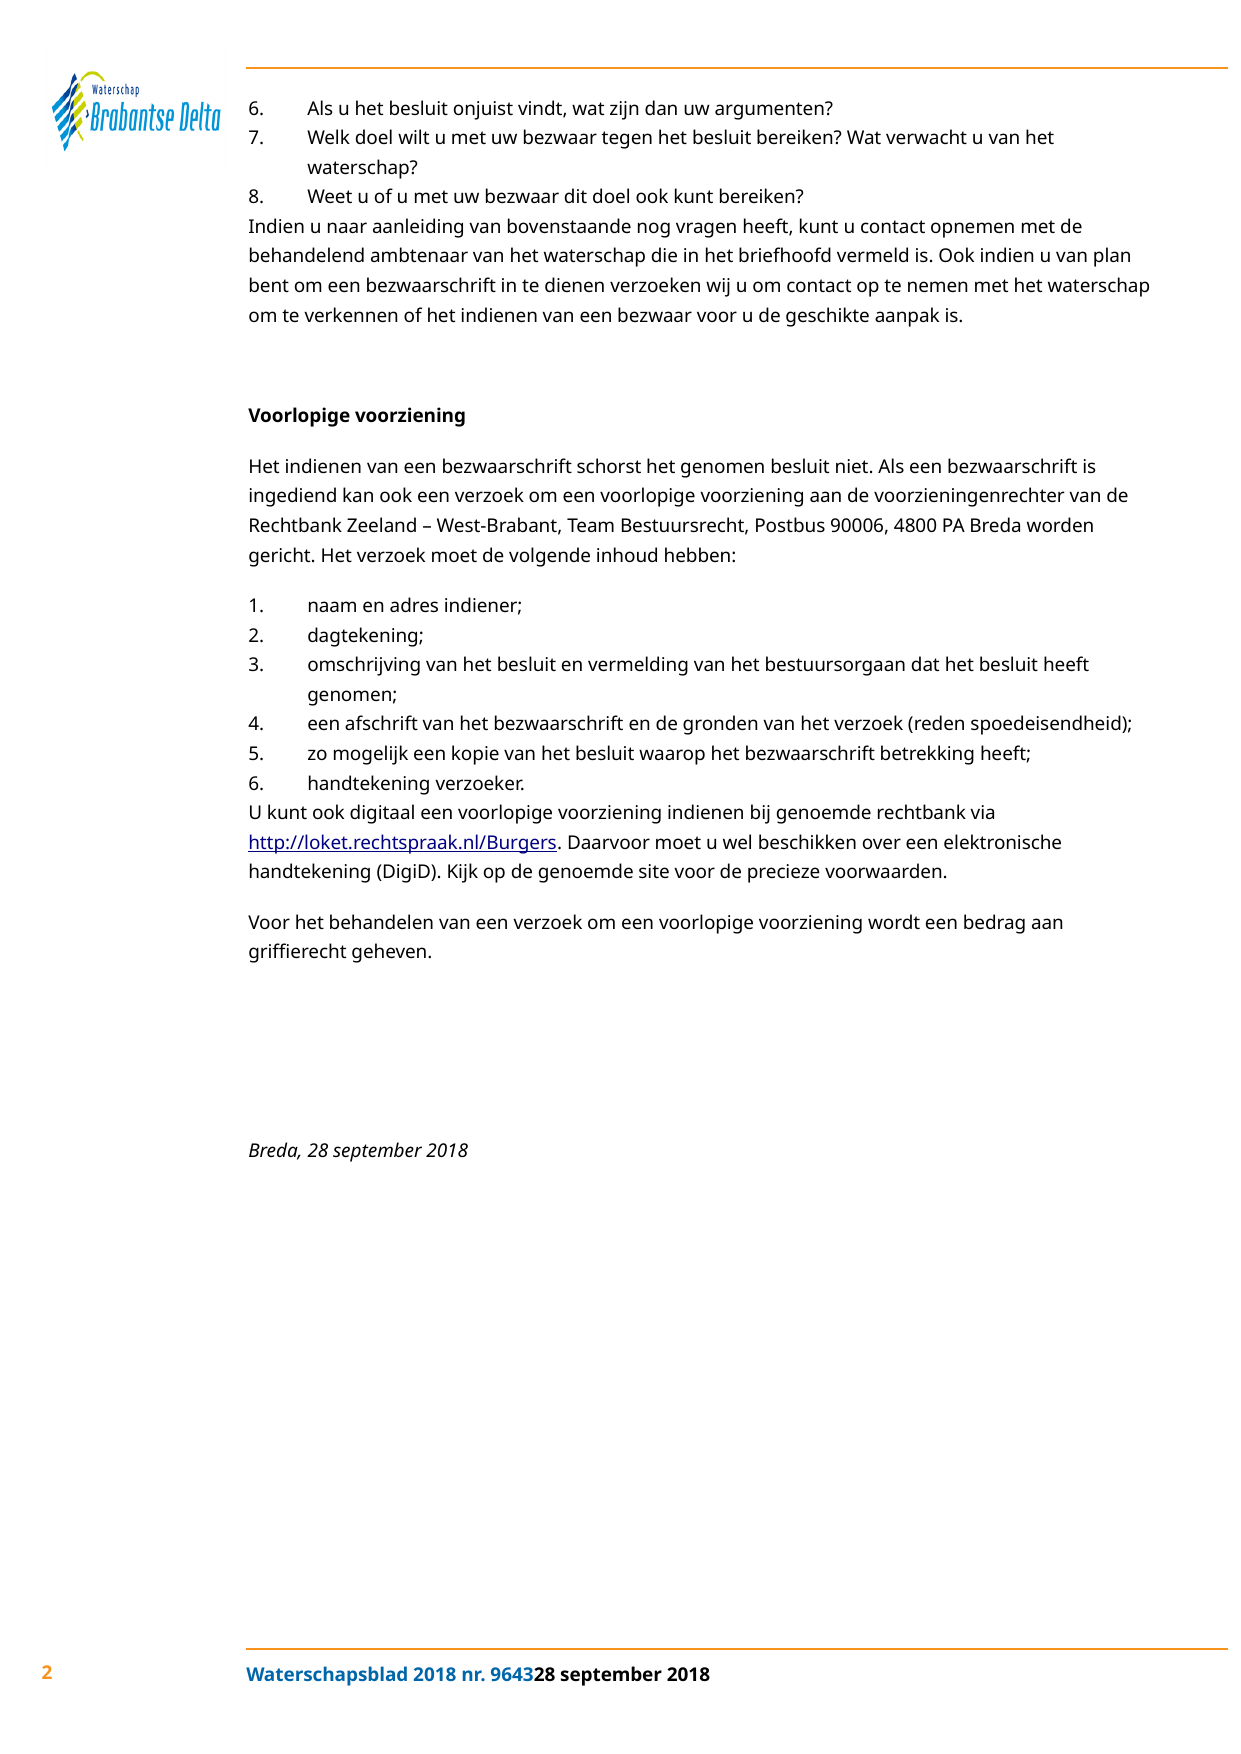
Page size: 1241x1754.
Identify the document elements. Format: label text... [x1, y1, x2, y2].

picture [41, 47, 231, 172]
list naam en adres indiener; [248, 592, 1152, 618]
list zo mogelijk een kopie van het besluit waarop het bezwaarschrift betrekking heeft; [248, 740, 1152, 766]
list omschrijving van het besluit en vermelding van het bestuursorgaan dat het besluit heeft genomen; [248, 651, 1152, 707]
text U kunt ook digitaal een voorlopige voorziening indienen bij genoemde rechtbank via http://loket.rechtspraak.nl/Burgers. Daarvoor moet u wel beschikken over een elektronische handtekening (DigiD). Kijk op de genoemde site voor de precieze voorwaarden. [248, 799, 1152, 884]
text Voor het behandelen van een verzoek om een voorlopige voorziening wordt een bedrag aan griffierecht geheven. [248, 909, 1152, 964]
text Indien u naar aanleiding van bovenstaande nog vragen heeft, kunt u contact opnemen met de behandelend ambtenaar van het waterschap die in het briefhoofd vermeld is. Ook indien u van plan bent om een bezwaarschrift in te dienen verzoeken wij u om contact op te nemen met het waterschap om te verkennen of het indienen van een bezwaar voor u de geschikte aanpak is. [248, 213, 1152, 328]
list een afschrift van het bezwaarschrift en de gronden van het verzoek (reden spoedeisendheid); [248, 711, 1152, 736]
list Weet u of u met uw bezwaar dit doel ook kunt bereiken? [248, 183, 1152, 209]
text Breda, 28 september 2018 [248, 1138, 1152, 1163]
text Voorlopige voorziening [248, 403, 1152, 428]
text Het indienen van een bezwaarschrift schorst het genomen besluit niet. Als een bezwaarschrift is ingediend kan ook een verzoek om een voorlopige voorziening aan de voorzieningenrechter van de Rechtbank Zeeland – West-Brabant, Team Bestuursrecht, Postbus 90006, 4800 PA Breda worden gericht. Het verzoek moet de volgende inhoud hebben: [248, 453, 1152, 568]
list dagtekening; [248, 622, 1152, 648]
list Als u het besluit onjuist vindt, wat zijn dan uw argumenten? [248, 95, 1152, 121]
list Welk doel wilt u met uw bezwaar tegen het besluit bereiken? Wat verwacht u van het waterschap? [248, 124, 1152, 180]
list handtekening verzoeker. [248, 770, 1152, 796]
